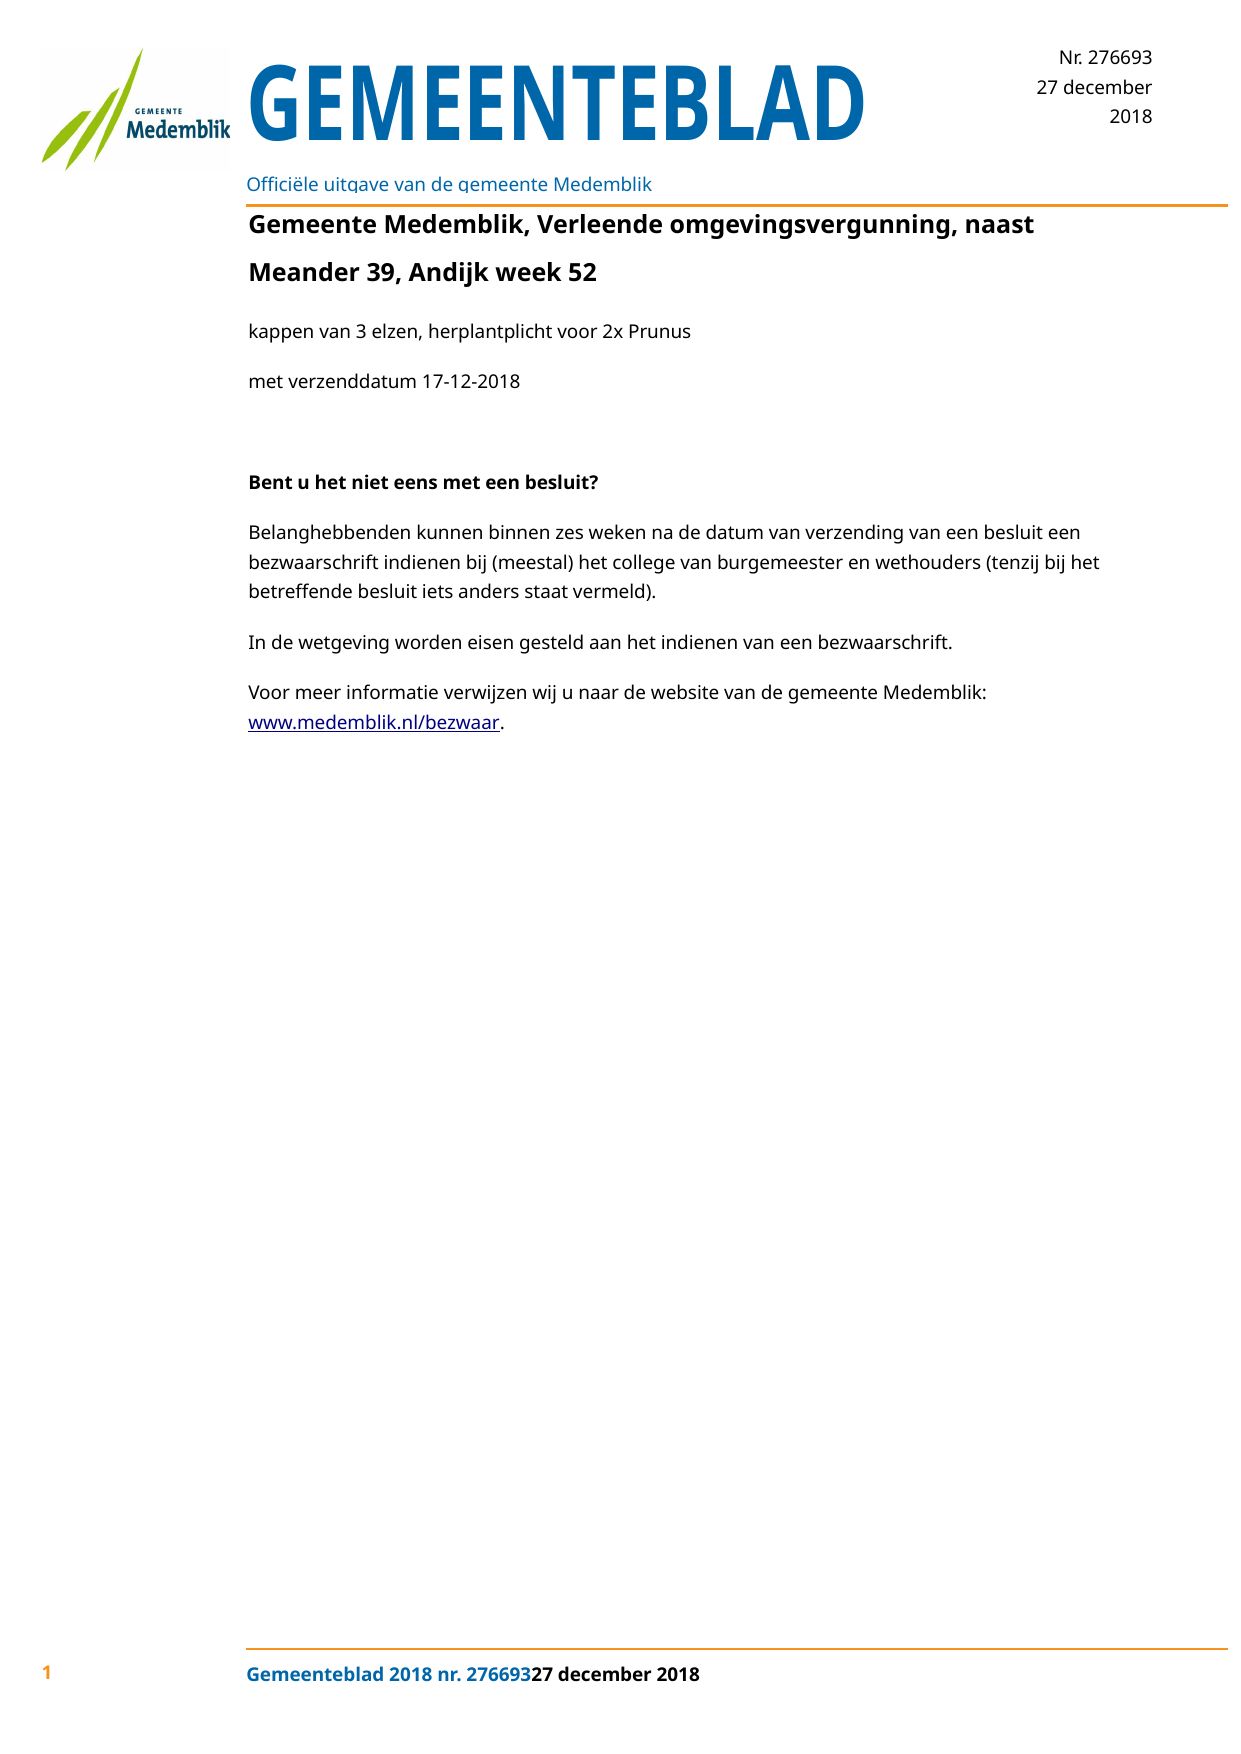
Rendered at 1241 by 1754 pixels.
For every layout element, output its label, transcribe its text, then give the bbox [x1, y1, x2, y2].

text In de wetgeving worden eisen gesteld aan het indienen van een bezwaarschrift. [248, 629, 1152, 655]
picture [41, 47, 231, 172]
text Voor meer informatie verwijzen wij u naar de website van de gemeente Medemblik: www.medemblik.nl/bezwaar. [248, 679, 1152, 735]
text Gemeente Medemblik, Verleende omgevingsvergunning, naast Meander 39, Andijk week 52 [248, 207, 1152, 288]
text Belanghebbenden kunnen binnen zes weken na de datum van verzending van een besluit een bezwaarschrift indienen bij (meestal) het college van burgemeester en wethouders (tenzij bij het betreffende besluit iets anders staat vermeld). [248, 519, 1152, 604]
text Bent u het niet eens met een besluit? [248, 469, 1152, 495]
text met verzenddatum 17-12-2018 [248, 368, 1152, 394]
text kappen van 3 elzen, herplantplicht voor 2x Prunus [248, 318, 1152, 344]
